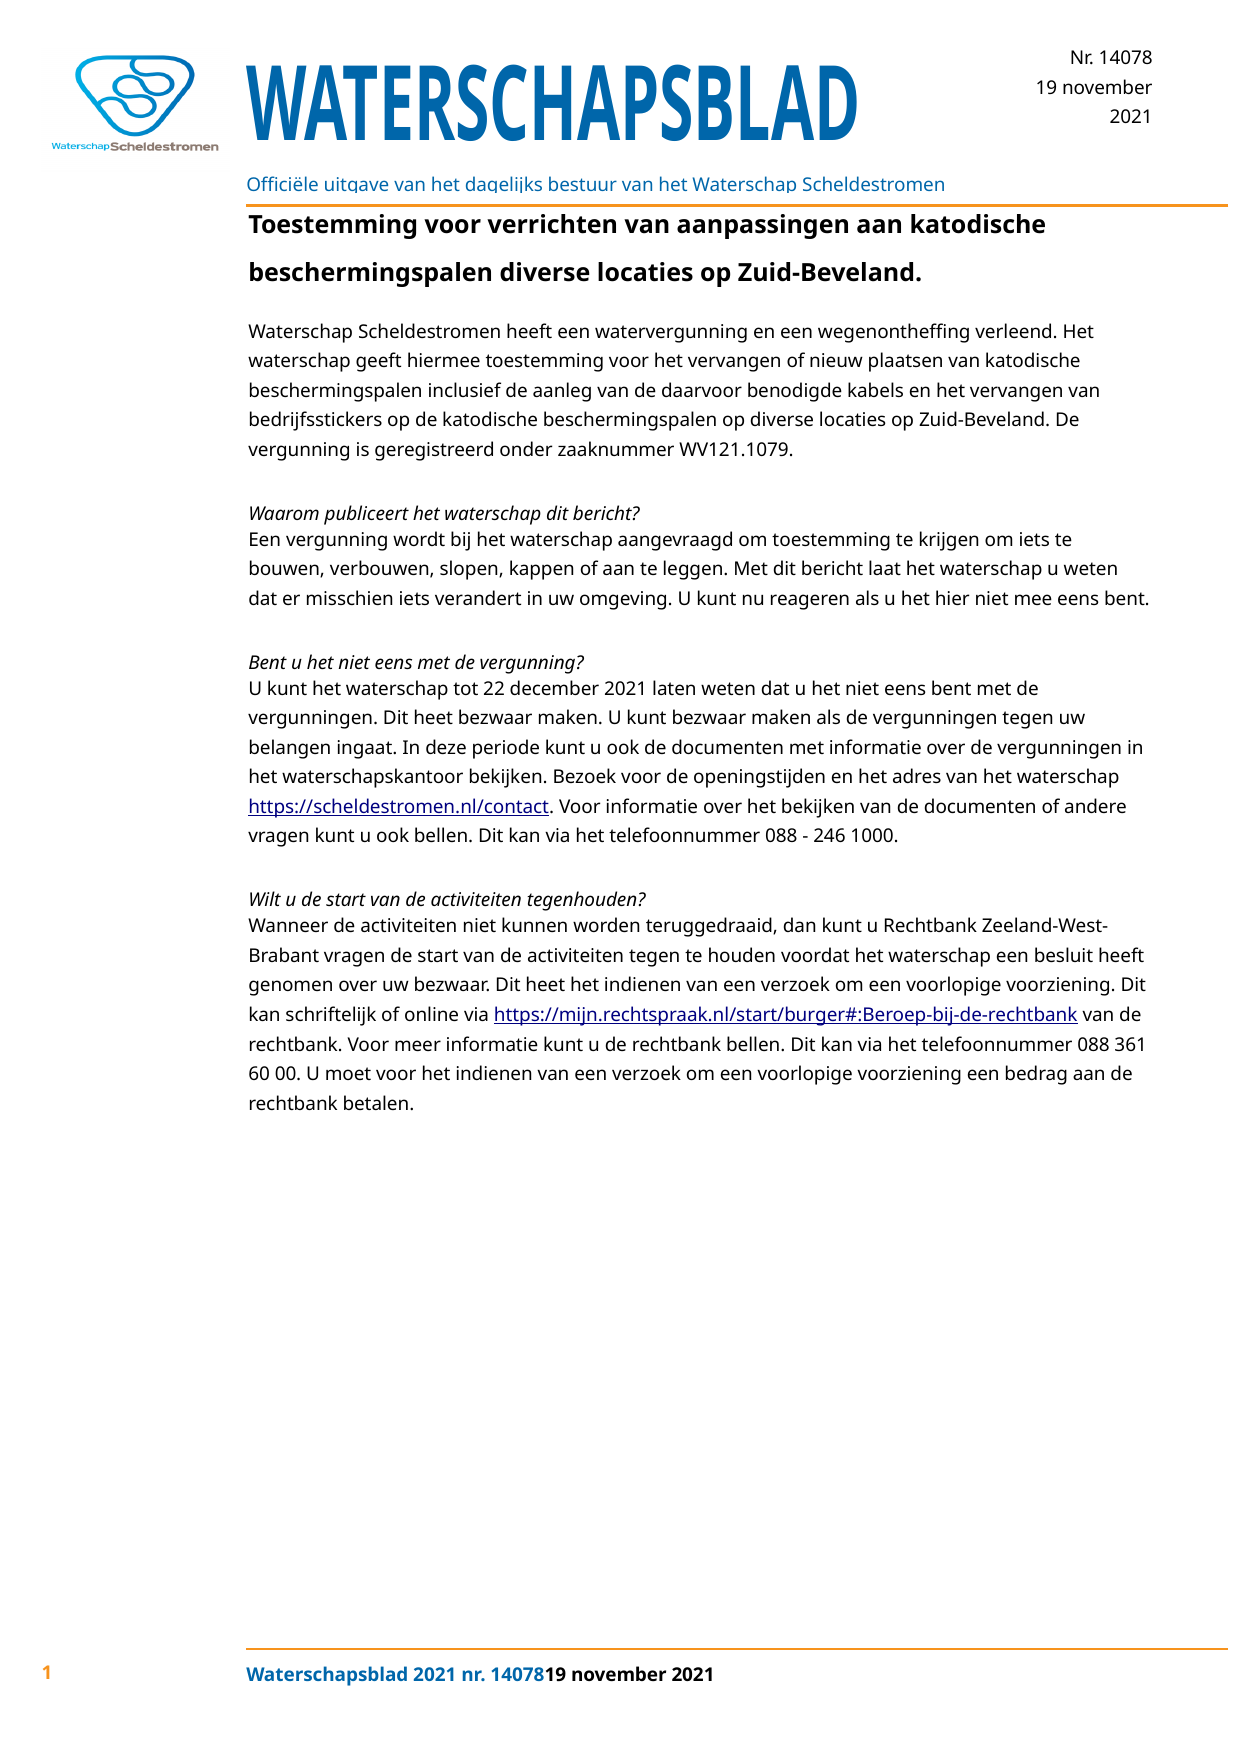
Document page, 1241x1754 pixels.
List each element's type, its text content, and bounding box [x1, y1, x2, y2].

text Een vergunning wordt bij het waterschap aangevraagd om toestemming te krijgen om iets te bouwen, verbouwen, slopen, kappen of aan te leggen. Met dit bericht laat het waterschap u weten dat er misschien iets verandert in uw omgeving. U kunt nu reageren als u het hier niet mee eens bent. [248, 526, 1152, 611]
text U kunt het waterschap tot 22 december 2021 laten weten dat u het niet eens bent met de vergunningen. Dit heet bezwaar maken. U kunt bezwaar maken als de vergunningen tegen uw belangen ingaat. In deze periode kunt u ook de documenten met informatie over de vergunningen in het waterschapskantoor bekijken. Bezoek voor de openingstijden en het adres van het waterschap https://scheldestromen.nl/contact. Voor informatie over het bekijken van de documenten of andere vragen kunt u ook bellen. Dit kan via het telefoonnummer 088 - 246 1000. [248, 675, 1152, 848]
text Toestemming voor verrichten van aanpassingen aan katodische beschermingspalen diverse locaties op Zuid-Beveland. [248, 207, 1152, 288]
text Waarom publiceert het waterschap dit bericht? [248, 500, 1152, 526]
text Wilt u de start van de activiteiten tegenhouden? [248, 887, 1152, 912]
picture [41, 47, 231, 172]
text Waterschap Scheldestromen heeft een watervergunning en een wegenontheffing verleend. Het waterschap geeft hiermee toestemming voor het vervangen of nieuw plaatsen van katodische beschermingspalen inclusief de aanleg van de daarvoor benodigde kabels en het vervangen van bedrijfsstickers op de katodische beschermingspalen op diverse locaties op Zuid-Beveland. De vergunning is geregistreerd onder zaaknummer WV121.1079. [248, 318, 1152, 462]
text Wanneer de activiteiten niet kunnen worden teruggedraaid, dan kunt u Rechtbank Zeeland-West-Brabant vragen de start van de activiteiten tegen te houden voordat het waterschap een besluit heeft genomen over uw bezwaar. Dit heet het indienen van een verzoek om een voorlopige voorziening. Dit kan schriftelijk of online via https://mijn.rechtspraak.nl/start/burger#:Beroep-bij-de-rechtbank van de rechtbank. Voor meer informatie kunt u de rechtbank bellen. Dit kan via het telefoonnummer 088 361 60 00. U moet voor het indienen van een verzoek om een voorlopige voorziening een bedrag aan de rechtbank betalen. [248, 912, 1152, 1116]
text Bent u het niet eens met de vergunning? [248, 649, 1152, 675]
